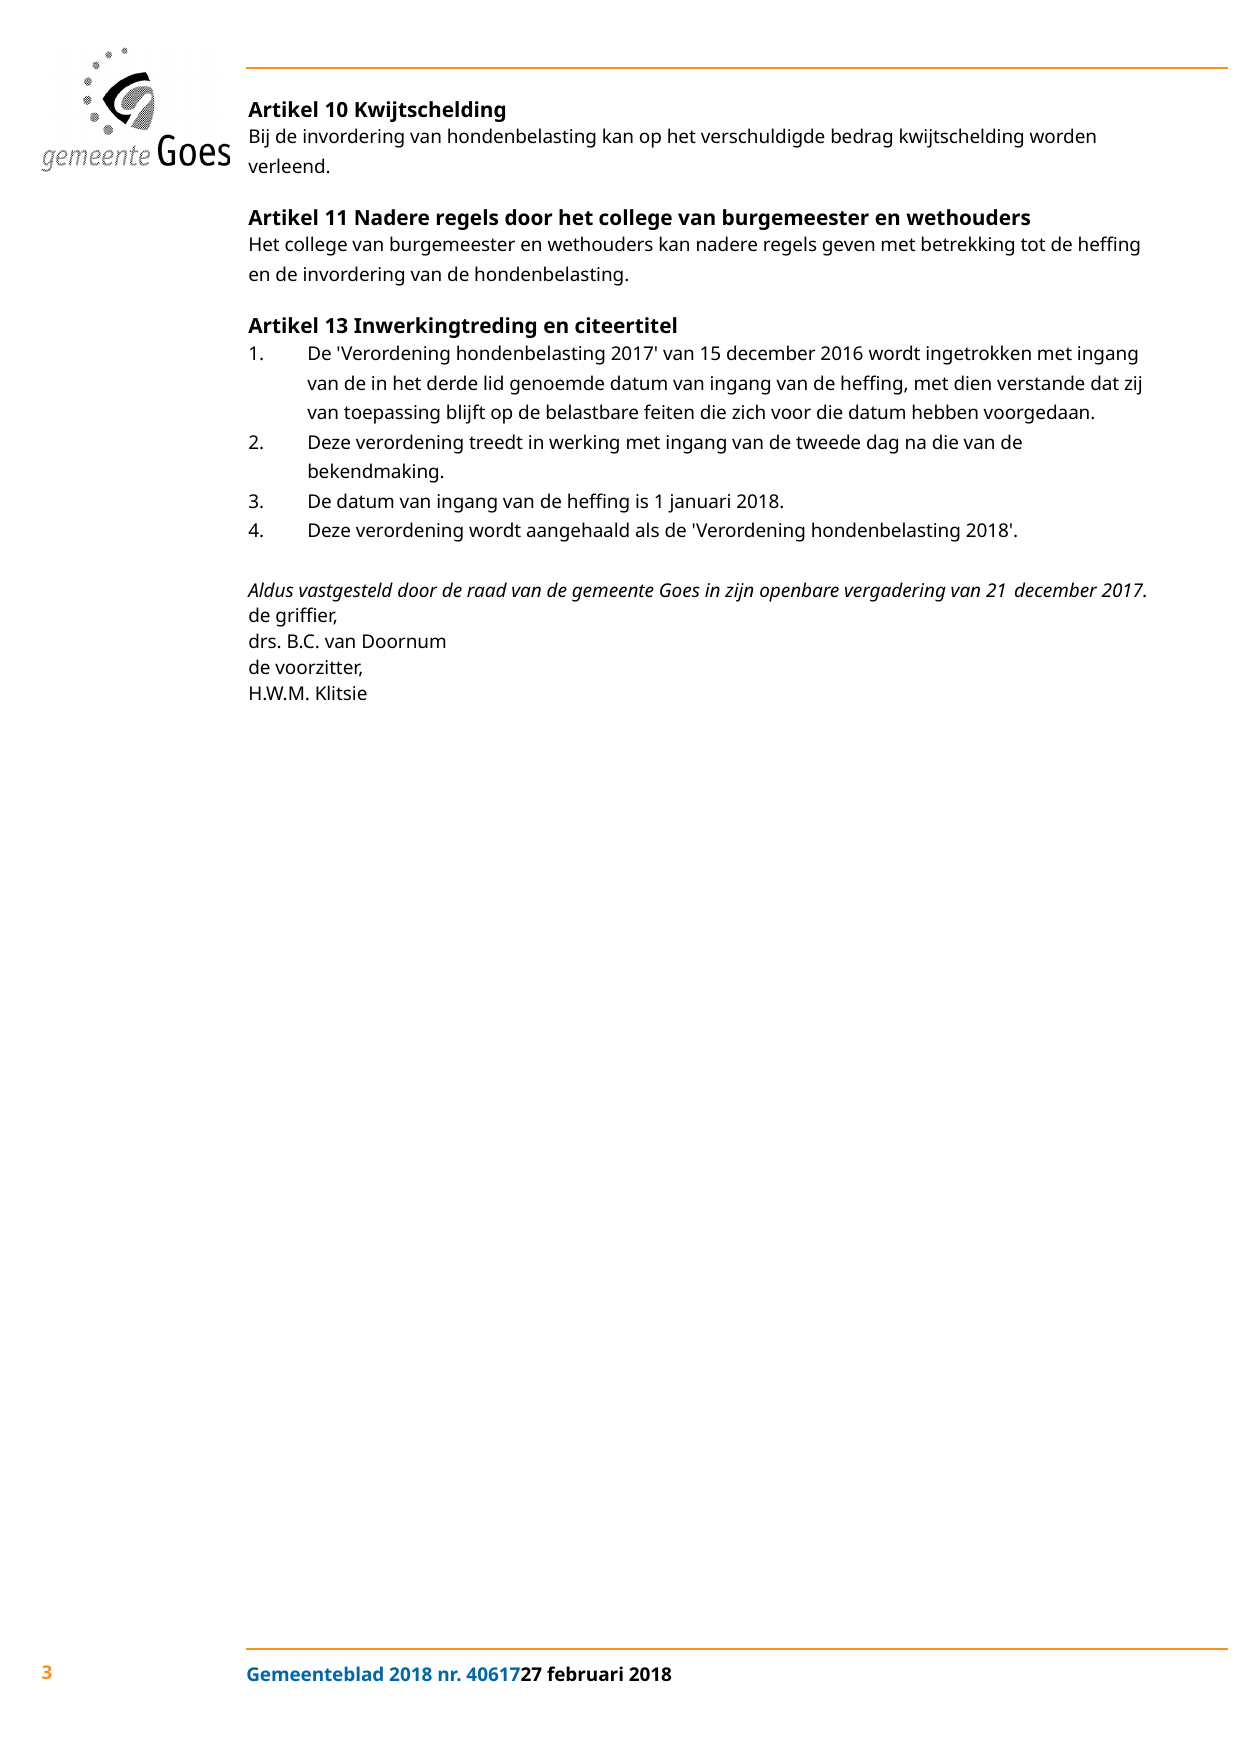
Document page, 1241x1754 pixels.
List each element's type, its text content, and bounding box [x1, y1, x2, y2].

text drs. B.C. van Doornum [248, 628, 1152, 654]
text Bij de invordering van hondenbelasting kan op het verschuldigde bedrag kwijtschelding worden verleend. [248, 123, 1152, 178]
text de voorzitter, [248, 654, 1152, 680]
list De 'Verordening hondenbelasting 2017' van 15 december 2016 wordt ingetrokken met ingang van de in het derde lid genoemde datum van ingang van de heffing, met dien verstande dat zij van toepassing blijft op de belastbare feiten die zich voor die datum hebben voorgedaan. [248, 340, 1152, 425]
text Artikel 13 Inwerkingtreding en citeertitel [248, 312, 1152, 340]
text Artikel 11 Nadere regels door het college van burgemeester en wethouders [248, 203, 1152, 232]
text Artikel 10 Kwijtschelding [248, 95, 1152, 123]
list Deze verordening wordt aangehaald als de 'Verordening hondenbelasting 2018'. [248, 518, 1152, 543]
text de griffier, [248, 602, 1152, 628]
text Het college van burgemeester en wethouders kan nadere regels geven met betrekking tot de heffing en de invordering van de hondenbelasting. [248, 232, 1152, 287]
text H.W.M. Klitsie [248, 680, 1152, 705]
list Deze verordening treedt in werking met ingang van de tweede dag na die van de bekendmaking. [248, 429, 1152, 484]
picture [41, 47, 231, 172]
list De datum van ingang van de heffing is 1 januari 2018. [248, 488, 1152, 514]
text Aldus vastgesteld door de raad van de gemeente Goes in zijn openbare vergadering van 21 december 2017. [248, 577, 1152, 602]
